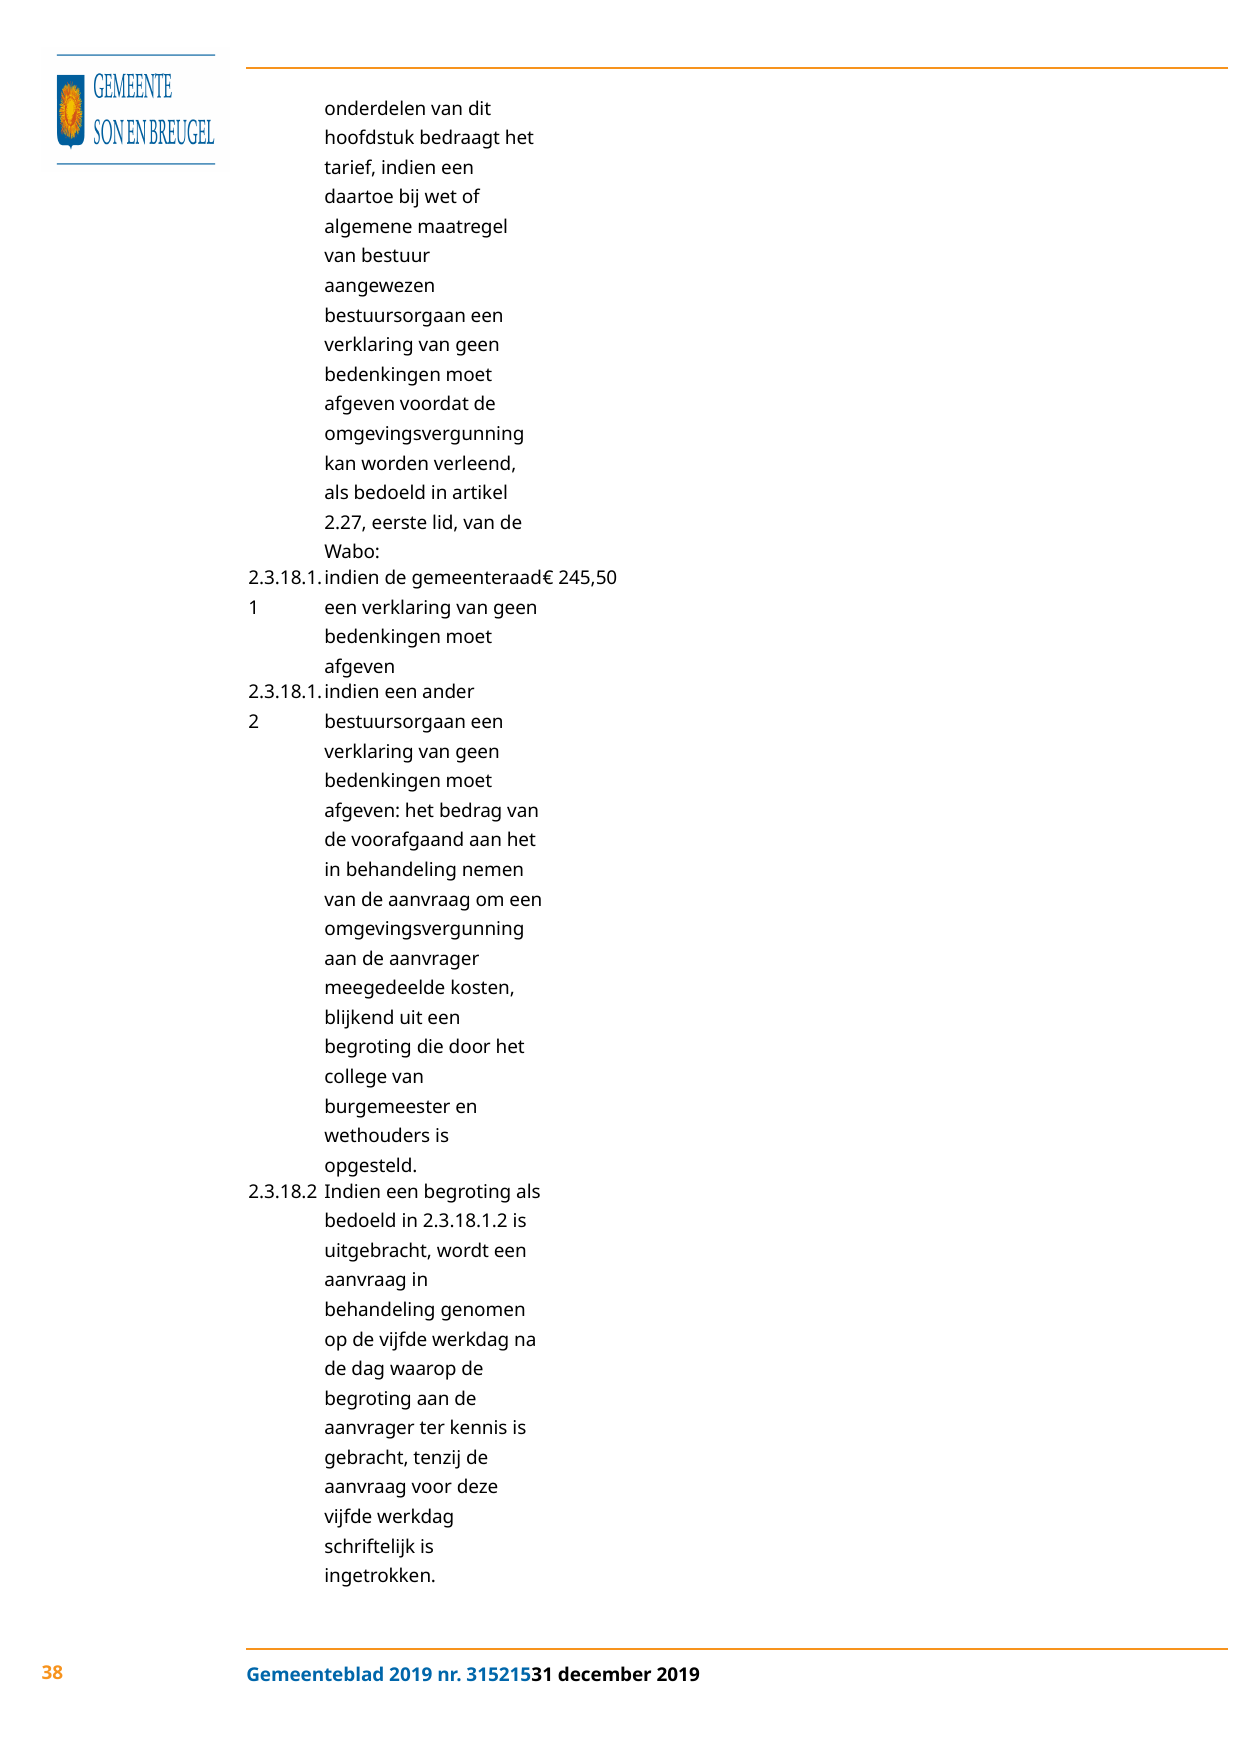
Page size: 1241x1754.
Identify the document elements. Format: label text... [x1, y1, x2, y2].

table_cell [619, 95, 695, 564]
table_cell 2.3.18.1.2 [248, 679, 324, 1178]
table_cell indien de gemeenteraad een verklaring van geen bedenkingen moet afgeven [324, 564, 542, 679]
table_cell [847, 679, 999, 1178]
table_cell Indien een begroting als bedoeld in 2.3.18.1.2 is uitgebracht, wordt een aanvraag in behandeling genomen op de vijfde werkdag na de dag waarop de begroting aan de aanvrager ter kennis is gebracht, tenzij de aanvraag voor deze vijfde werkdag schriftelijk is ingetrokken. [324, 1178, 542, 1588]
table_cell [619, 679, 695, 1178]
table_cell onderdelen van dit hoofdstuk bedraagt het tarief, indien een daartoe bij wet of algemene maatregel van bestuur aangewezen bestuursorgaan een verklaring van geen bedenkingen moet afgeven voordat de omgevingsvergunning kan worden verleend, als bedoeld in artikel 2.27, eerste lid, van de Wabo: [324, 95, 542, 564]
table_cell [543, 1178, 619, 1588]
table_cell [847, 564, 999, 679]
table_cell [619, 1178, 695, 1588]
table_cell [695, 95, 847, 564]
table_cell [847, 1178, 999, 1588]
table_cell [695, 564, 847, 679]
table_cell € 245,50 [543, 564, 619, 679]
table_cell [543, 95, 619, 564]
table_cell 2.3.18.2 [248, 1178, 324, 1588]
table_cell [543, 679, 619, 1178]
table_cell [695, 679, 847, 1178]
table_cell [695, 1178, 847, 1588]
table_cell indien een ander bestuursorgaan een verklaring van geen bedenkingen moet afgeven: het bedrag van de voorafgaand aan het in behandeling nemen van de aanvraag om een omgevingsvergunning aan de aanvrager meegedeelde kosten, blijkend uit een begroting die door het college van burgemeester en wethouders is opgesteld. [324, 679, 542, 1178]
picture [41, 47, 231, 172]
table_cell [619, 564, 695, 679]
table_cell 2.3.18.1.1 [248, 564, 324, 679]
table_cell [847, 95, 999, 564]
table_cell [248, 95, 324, 564]
